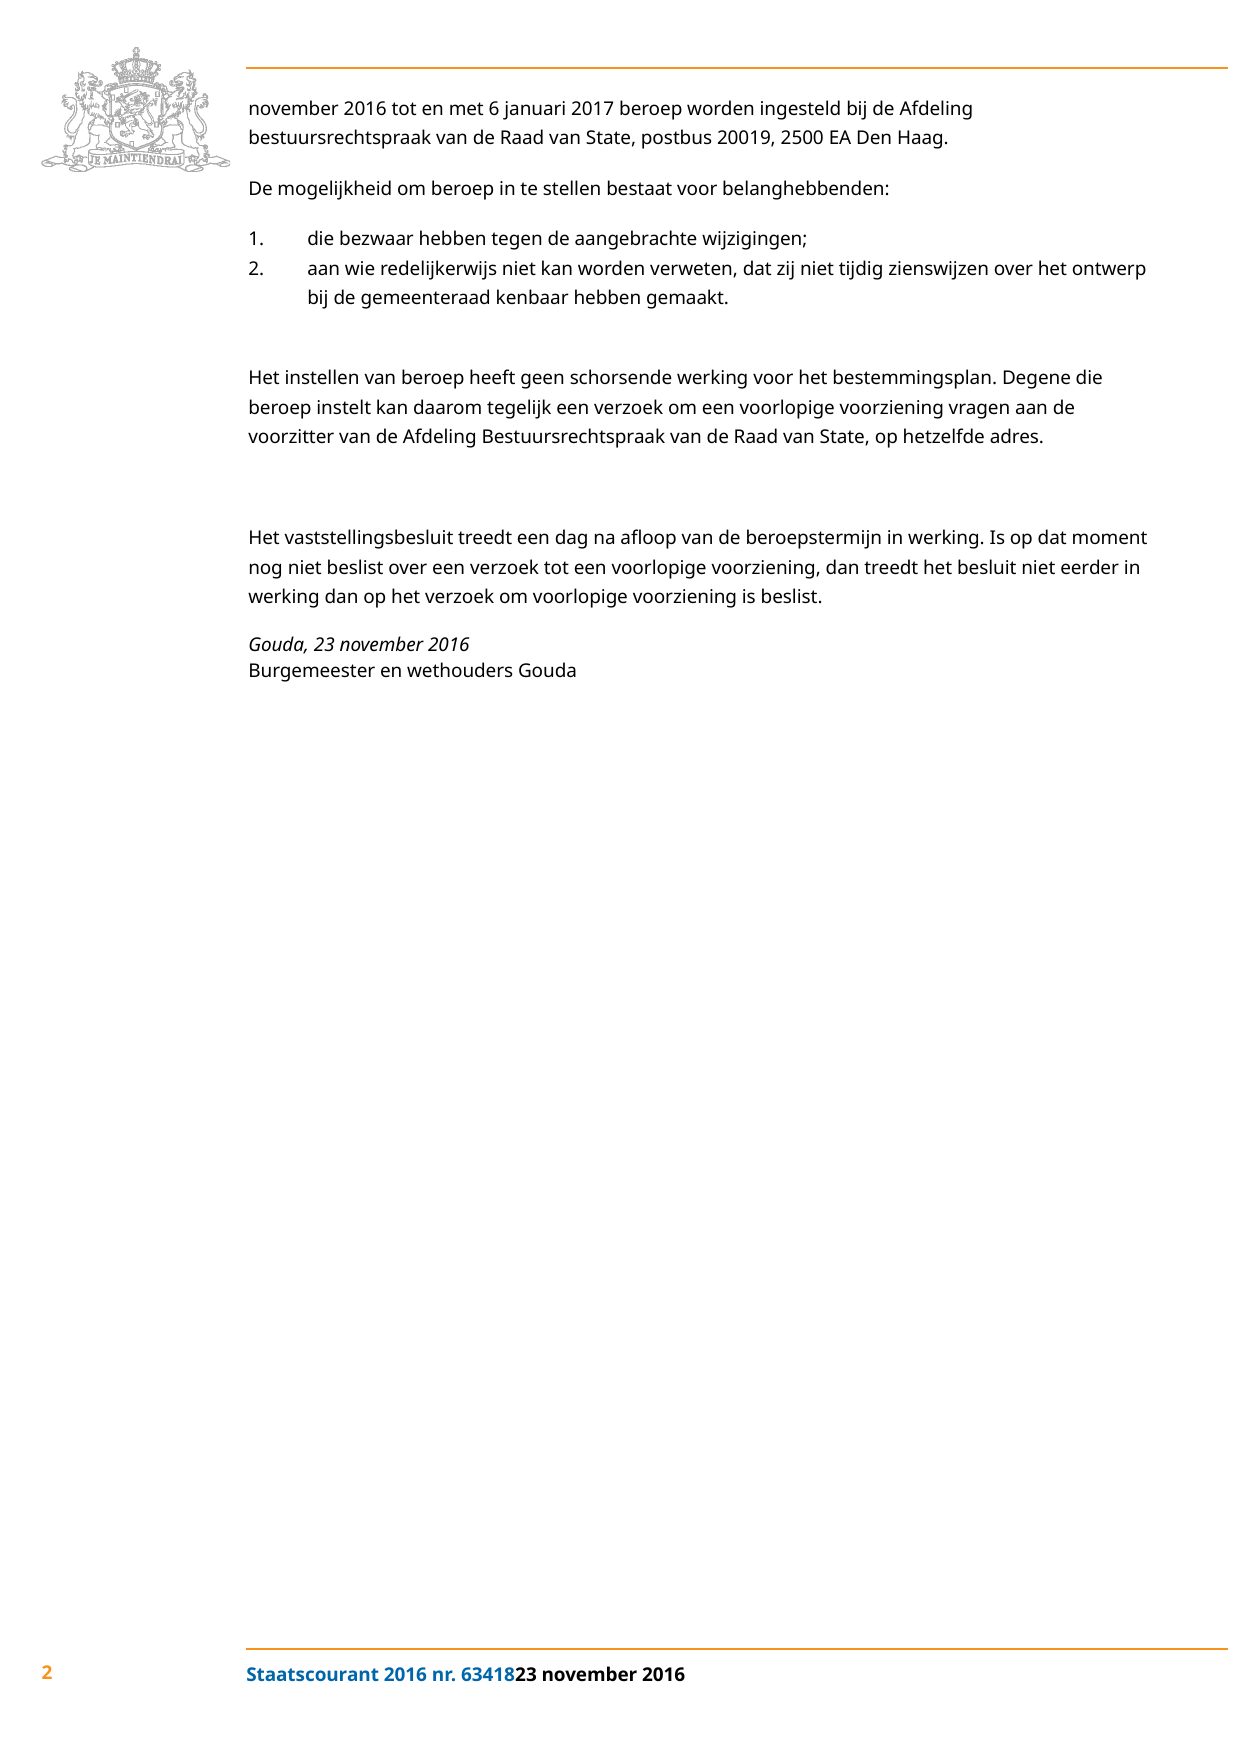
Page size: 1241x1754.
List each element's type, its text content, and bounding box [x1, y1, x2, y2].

list aan wie redelijkerwijs niet kan worden verweten, dat zij niet tijdig zienswijzen over het ontwerp bij de gemeenteraad kenbaar hebben gemaakt. [248, 255, 1152, 310]
text november 2016 tot en met 6 januari 2017 beroep worden ingesteld bij de Afdeling bestuursrechtspraak van de Raad van State, postbus 20019, 2500 EA Den Haag. [248, 95, 1152, 150]
text Het vaststellingsbesluit treedt een dag na afloop van de beroepstermijn in werking. Is op dat moment nog niet beslist over een verzoek tot een voorlopige voorziening, dan treedt het besluit niet eerder in werking dan op het verzoek om voorlopige voorziening is beslist. [248, 524, 1152, 609]
text Het instellen van beroep heeft geen schorsende werking voor het bestemmingsplan. Degene die beroep instelt kan daarom tegelijk een verzoek om een voorlopige voorziening vragen aan de voorzitter van de Afdeling Bestuursrechtspraak van de Raad van State, op hetzelfde adres. [248, 364, 1152, 449]
text Gouda, 23 november 2016 [248, 631, 1152, 657]
text De mogelijkheid om beroep in te stellen bestaat voor belanghebbenden: [248, 175, 1152, 201]
picture [41, 47, 231, 172]
text Burgemeester en wethouders Gouda [248, 657, 1152, 683]
list die bezwaar hebben tegen de aangebrachte wijzigingen; [248, 225, 1152, 251]
